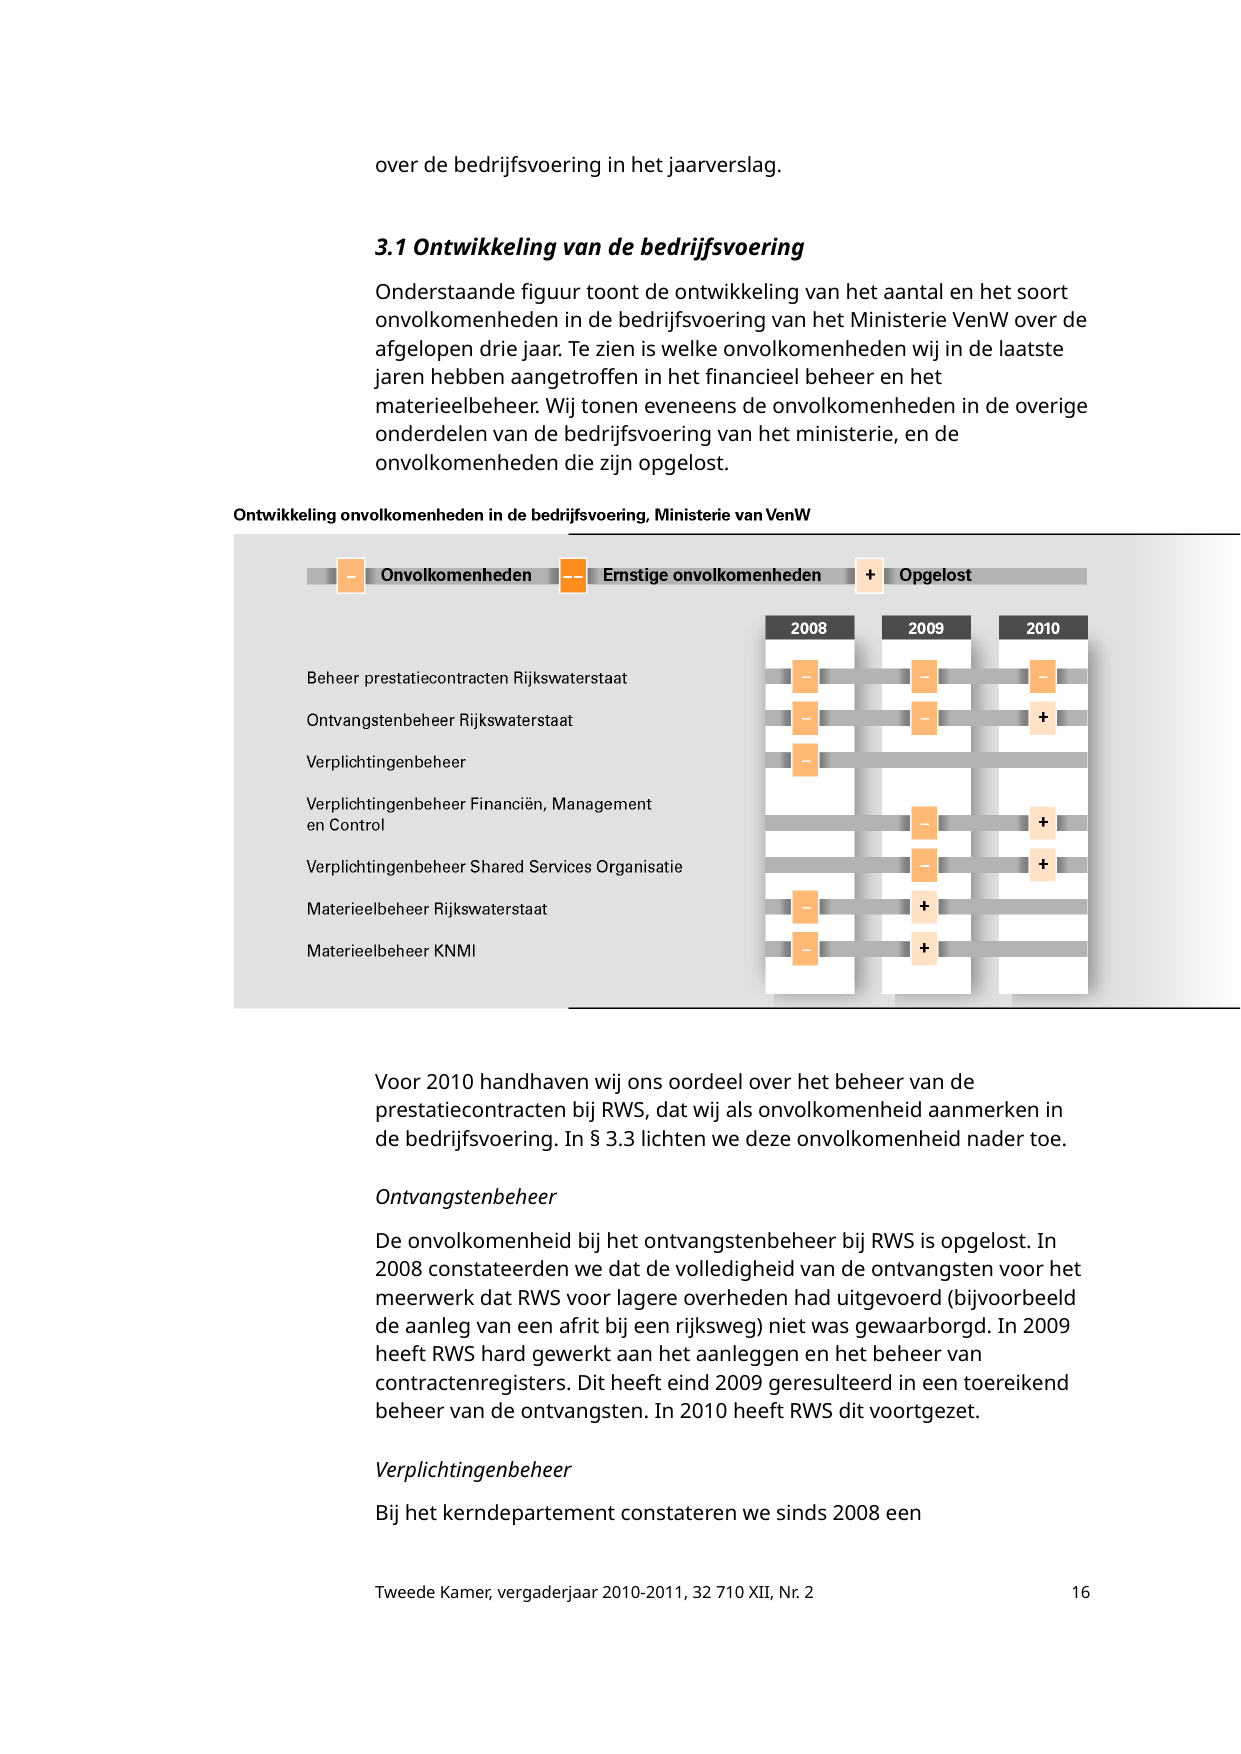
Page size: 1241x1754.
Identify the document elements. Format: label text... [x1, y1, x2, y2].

picture [233, 506, 1241, 1009]
text De onvolkomenheid bij het ontvangstenbeheer bij RWS is opgelost. In 2008 constateerden we dat de volledigheid van de ontvangsten voor het meerwerk dat RWS voor lagere overheden had uitgevoerd (bijvoorbeeld de aanleg van een afrit bij een rijksweg) niet was gewaarborgd. In 2009 heeft RWS hard gewerkt aan het aanleggen en het beheer van contractenregisters. Dit heeft eind 2009 geresulteerd in een toereikend beheer van de ontvangsten. In 2010 heeft RWS dit voortgezet. [375, 1226, 1090, 1425]
text Bij het kerndepartement constateren we sinds 2008 een [375, 1498, 1090, 1527]
text over de bedrijfsvoering in het jaarverslag. [375, 150, 1090, 178]
subtitle 3.1 Ontwikkeling van de bedrijfsvoering [375, 231, 1090, 262]
text Ontvangstenbeheer [375, 1182, 1090, 1211]
text Onderstaande figuur toont de ontwikkeling van het aantal en het soort onvolkomenheden in de bedrijfsvoering van het Ministerie VenW over de afgelopen drie jaar. Te zien is welke onvolkomenheden wij in de laatste jaren hebben aangetroffen in het financieel beheer en het materieelbeheer. Wij tonen eveneens de onvolkomenheden in de overige onderdelen van de bedrijfsvoering van het ministerie, en de onvolkomenheden die zijn opgelost. [375, 277, 1090, 476]
text Verplichtingenbeheer [375, 1455, 1090, 1483]
text Voor 2010 handhaven wij ons oordeel over het beheer van de prestatiecontracten bij RWS, dat wij als onvolkomenheid aanmerken in de bedrijfsvoering. In § 3.3 lichten we deze onvolkomenheid nader toe. [375, 1067, 1090, 1152]
